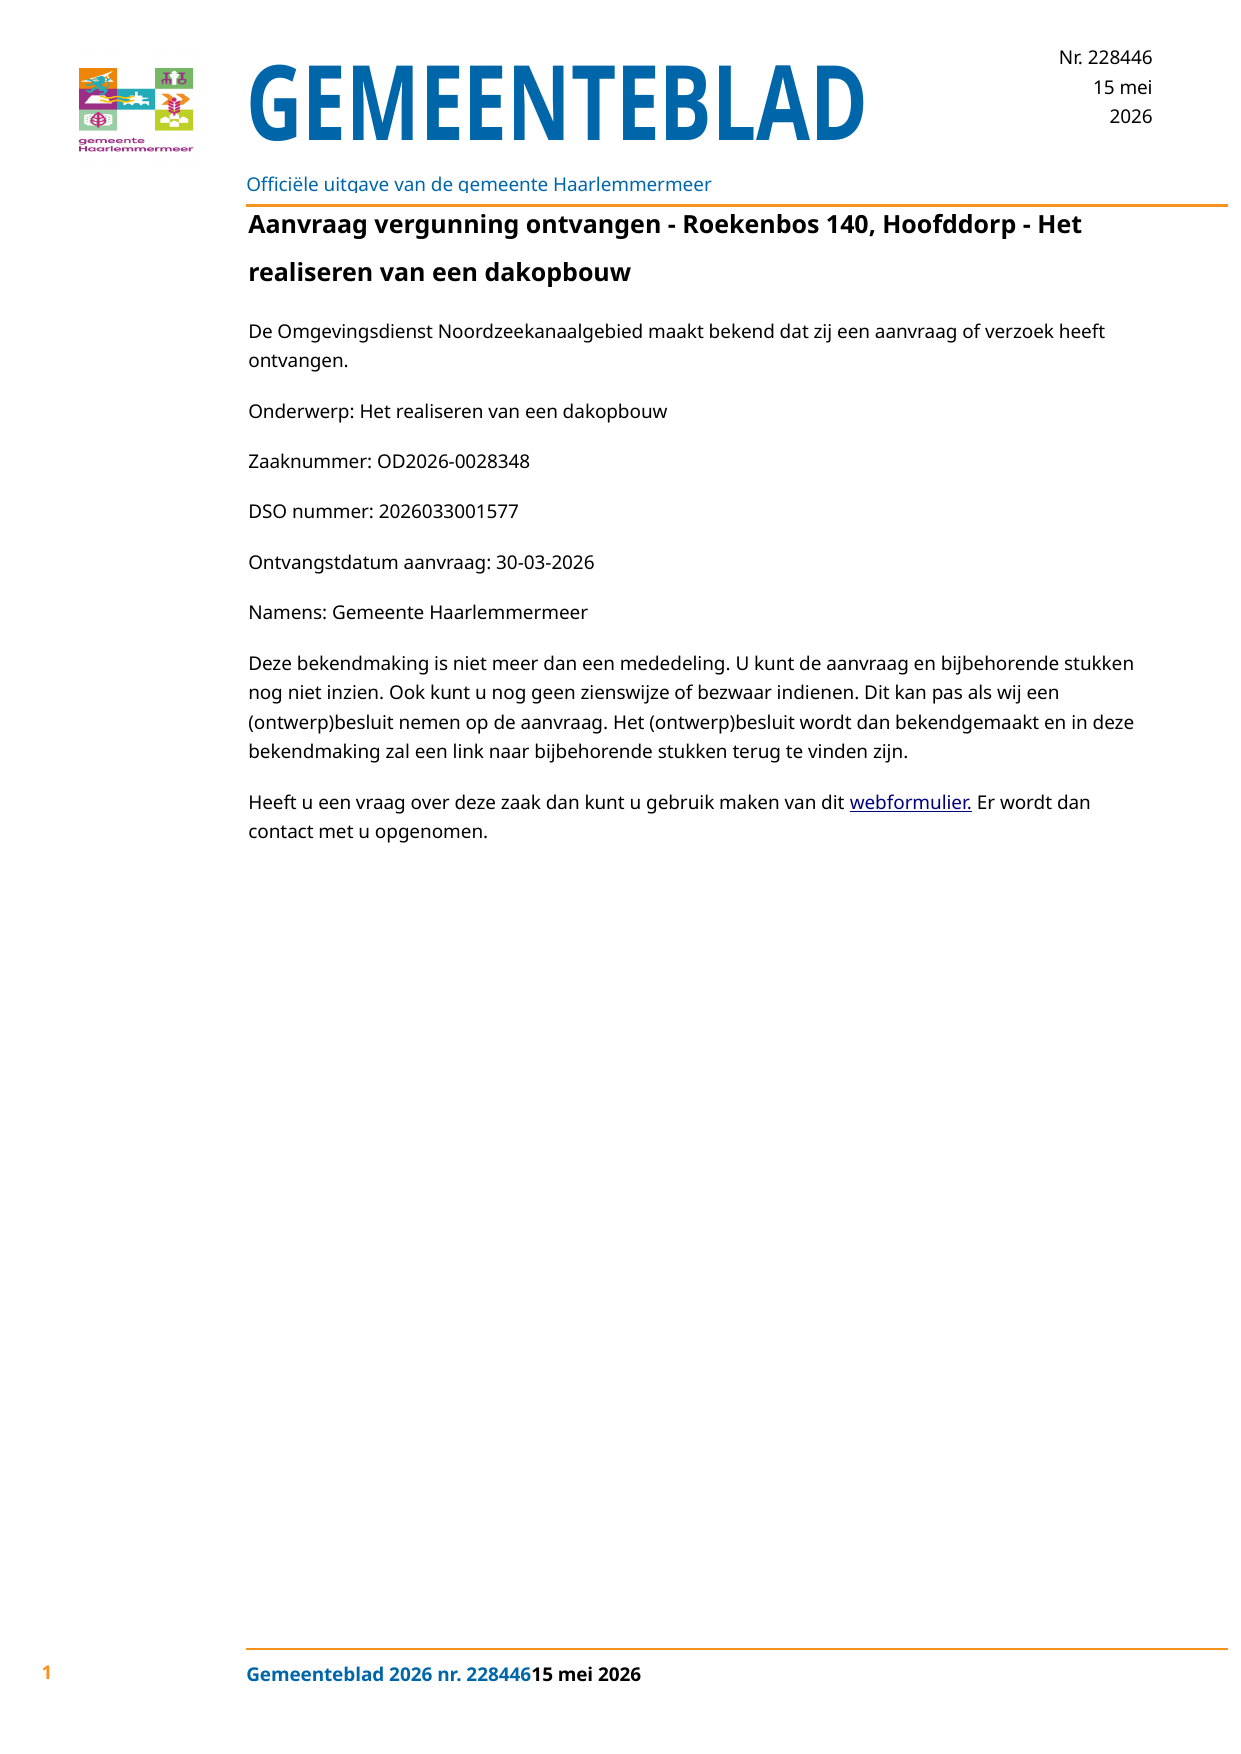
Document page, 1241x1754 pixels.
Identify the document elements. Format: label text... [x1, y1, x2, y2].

text Namens: Gemeente Haarlemmermeer [248, 599, 1152, 625]
text Onderwerp: Het realiseren van een dakopbouw [248, 398, 1152, 424]
text Zaaknummer: OD2026-0028348 [248, 448, 1152, 474]
text Heeft u een vraag over deze zaak dan kunt u gebruik maken van dit webformulier. Er wordt dan contact met u opgenomen. [248, 789, 1152, 844]
text DSO nummer: 2026033001577 [248, 499, 1152, 524]
text Aanvraag vergunning ontvangen - Roekenbos 140, Hoofddorp - Het realiseren van een dakopbouw [248, 207, 1152, 288]
picture [41, 47, 231, 172]
text De Omgevingsdienst Noordzeekanaalgebied maakt bekend dat zij een aanvraag of verzoek heeft ontvangen. [248, 318, 1152, 373]
text Ontvangstdatum aanvraag: 30-03-2026 [248, 549, 1152, 575]
text Deze bekendmaking is niet meer dan een mededeling. U kunt de aanvraag en bijbehorende stukken nog niet inzien. Ook kunt u nog geen zienswijze of bezwaar indienen. Dit kan pas als wij een (ontwerp)besluit nemen op de aanvraag. Het (ontwerp)besluit wordt dan bekendgemaakt en in deze bekendmaking zal een link naar bijbehorende stukken terug te vinden zijn. [248, 650, 1152, 764]
